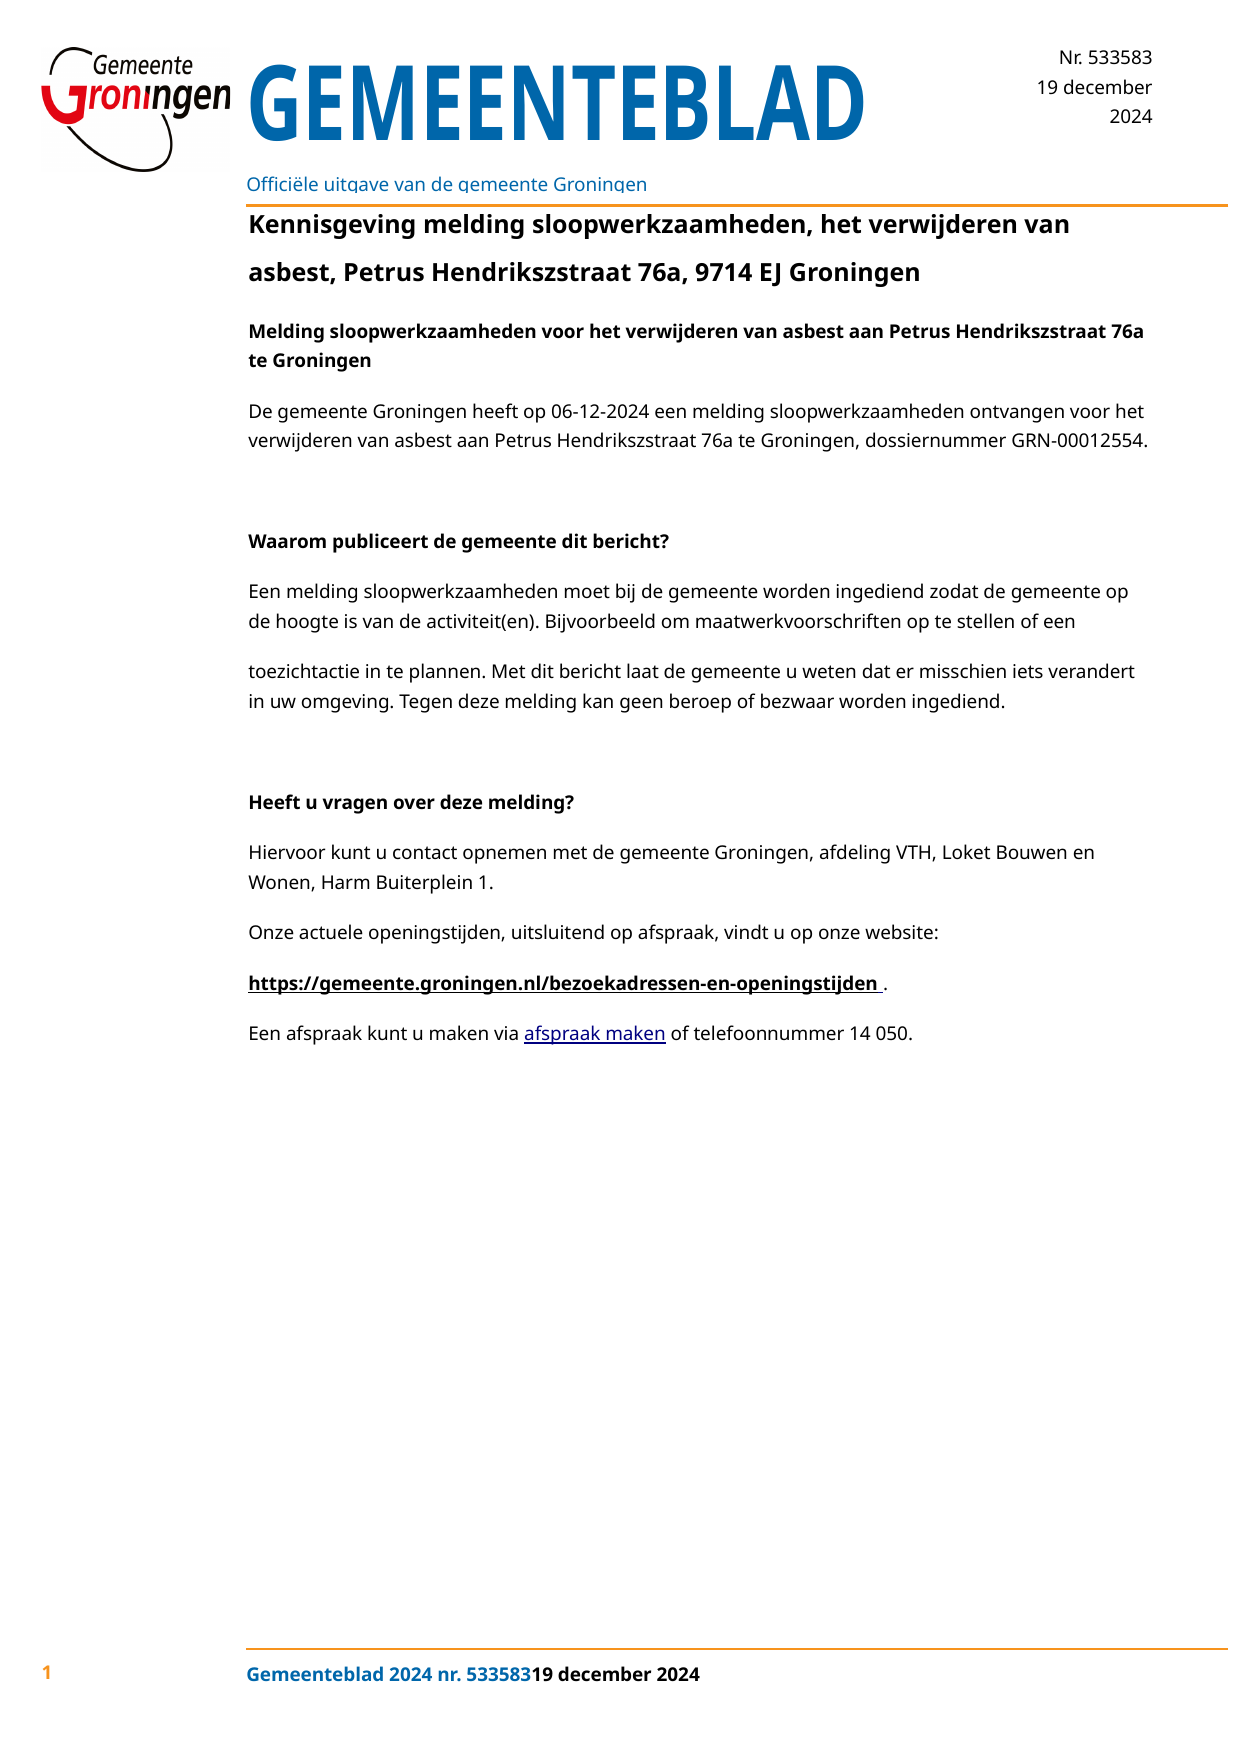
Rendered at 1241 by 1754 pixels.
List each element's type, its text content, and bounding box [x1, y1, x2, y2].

text Een afspraak kunt u maken via afspraak maken of telefoonnummer 14 050. [248, 1020, 1152, 1046]
text Heeft u vragen over deze melding? [248, 789, 1152, 815]
text Onze actuele openingstijden, uitsluitend op afspraak, vindt u op onze website: [248, 919, 1152, 945]
text https://gemeente.groningen.nl/bezoekadressen-en-openingstijden . [248, 970, 1152, 996]
text De gemeente Groningen heeft op 06-12-2024 een melding sloopwerkzaamheden ontvangen voor het verwijderen van asbest aan Petrus Hendrikszstraat 76a te Groningen, dossiernummer GRN-00012554. [248, 398, 1152, 453]
picture [41, 47, 231, 172]
text Een melding sloopwerkzaamheden moet bij de gemeente worden ingediend zodat de gemeente op de hoogte is van de activiteit(en). Bijvoorbeeld om maatwerkvoorschriften op te stellen of een [248, 579, 1152, 634]
text Waarom publiceert de gemeente dit bericht? [248, 528, 1152, 554]
text toezichtactie in te plannen. Met dit bericht laat de gemeente u weten dat er misschien iets verandert in uw omgeving. Tegen deze melding kan geen beroep of bezwaar worden ingediend. [248, 659, 1152, 714]
text Melding sloopwerkzaamheden voor het verwijderen van asbest aan Petrus Hendrikszstraat 76a te Groningen [248, 318, 1152, 373]
text Hiervoor kunt u contact opnemen met de gemeente Groningen, afdeling VTH, Loket Bouwen en Wonen, Harm Buiterplein 1. [248, 839, 1152, 895]
text Kennisgeving melding sloopwerkzaamheden, het verwijderen van asbest, Petrus Hendrikszstraat 76a, 9714 EJ Groningen [248, 207, 1152, 288]
